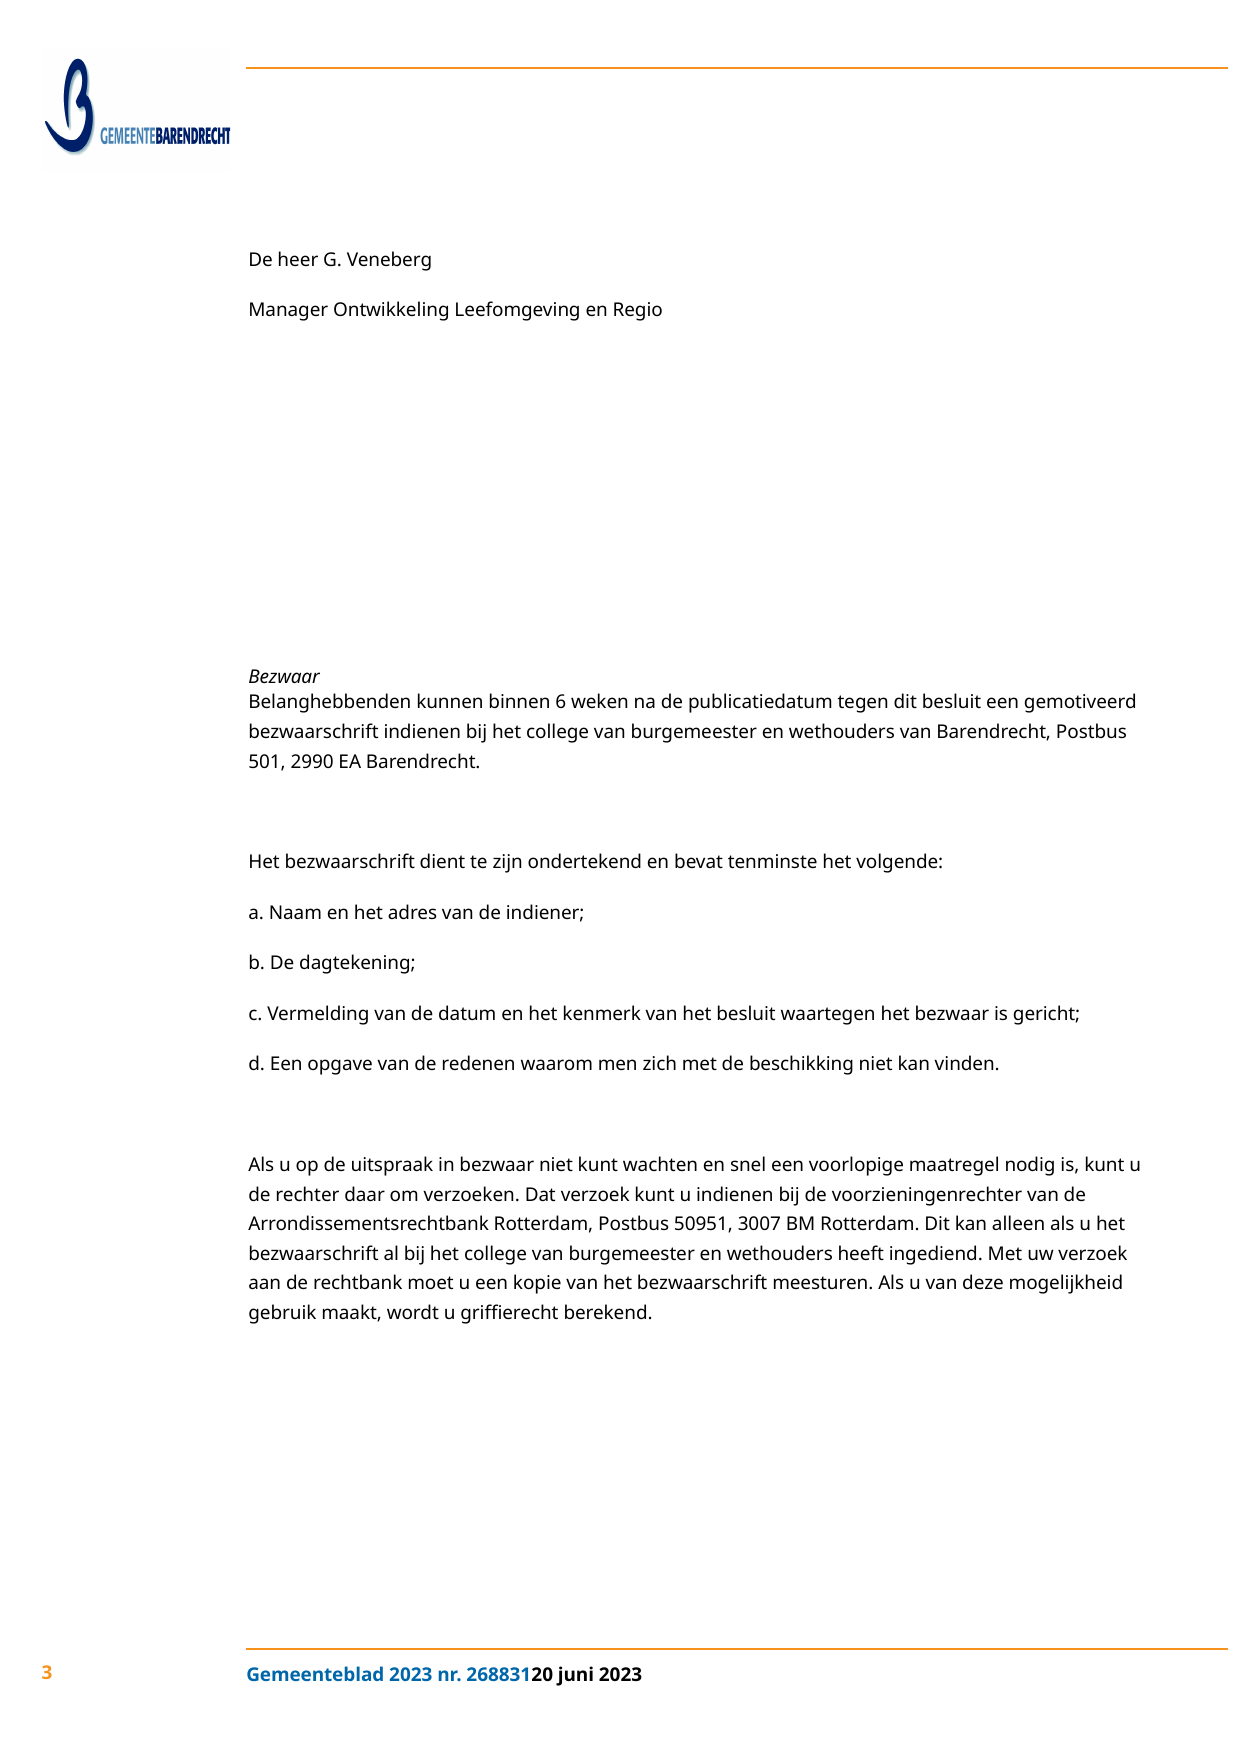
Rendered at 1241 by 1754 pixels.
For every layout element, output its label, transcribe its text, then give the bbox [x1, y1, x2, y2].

text Bezwaar [248, 663, 1152, 689]
text b. De dagtekening; [248, 949, 1152, 975]
text d. Een opgave van de redenen waarom men zich met de beschikking niet kan vinden. [248, 1050, 1152, 1076]
text Belanghebbenden kunnen binnen 6 weken na de publicatiedatum tegen dit besluit een gemotiveerd bezwaarschrift indienen bij het college van burgemeester en wethouders van Barendrecht, Postbus 501, 2990 EA Barendrecht. [248, 689, 1152, 773]
picture [41, 47, 231, 172]
text c. Vermelding van de datum en het kenmerk van het besluit waartegen het bezwaar is gericht; [248, 1000, 1152, 1026]
text a. Naam en het adres van de indiener; [248, 899, 1152, 925]
text Manager Ontwikkeling Leefomgeving en Regio [248, 296, 1152, 322]
text Het bezwaarschrift dient te zijn ondertekend en bevat tenminste het volgende: [248, 849, 1152, 874]
text De heer G. Veneberg [248, 246, 1152, 272]
text Als u op de uitspraak in bezwaar niet kunt wachten en snel een voorlopige maatregel nodig is, kunt u de rechter daar om verzoeken. Dat verzoek kunt u indienen bij de voorzieningenrechter van de Arrondissementsrechtbank Rotterdam, Postbus 50951, 3007 BM Rotterdam. Dit kan alleen als u het bezwaarschrift al bij het college van burgemeester en wethouders heeft ingediend. Met uw verzoek aan de rechtbank moet u een kopie van het bezwaarschrift meesturen. Als u van deze mogelijkheid gebruik maakt, wordt u griffierecht berekend. [248, 1151, 1152, 1325]
